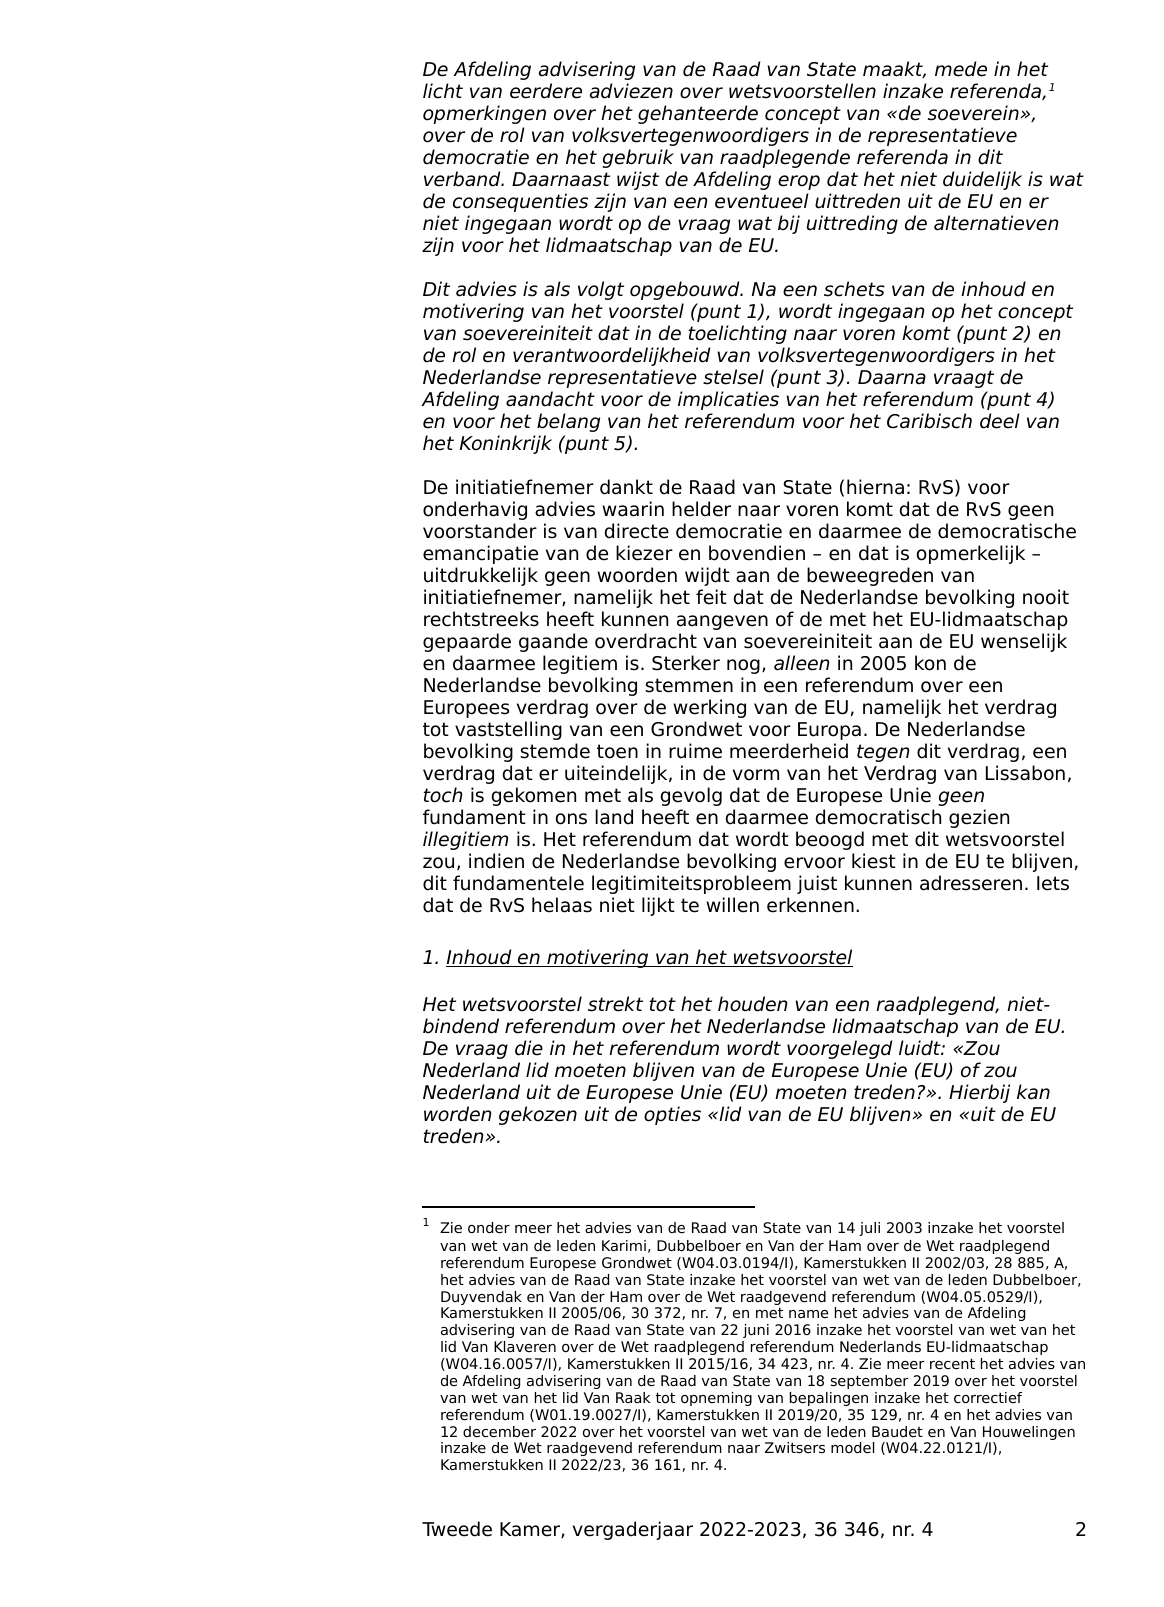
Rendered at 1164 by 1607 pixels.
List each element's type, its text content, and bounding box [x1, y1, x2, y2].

text De initiatiefnemer dankt de Raad van State (hierna: RvS) voor onderhavig advies waarin helder naar voren komt dat de RvS geen voorstander is van directe democratie en daarmee de democratische emancipatie van de kiezer en bovendien – en dat is opmerkelijk – uitdrukkelijk geen woorden wijdt aan de beweegreden van initiatiefnemer, namelijk het feit dat de Nederlandse bevolking nooit rechtstreeks heeft kunnen aangeven of de met het EU-lidmaatschap gepaarde gaande overdracht van soevereiniteit aan de EU wenselijk en daarmee legitiem is. Sterker nog, alleen in 2005 kon de Nederlandse bevolking stemmen in een referendum over een Europees verdrag over de werking van de EU, namelijk het verdrag tot vaststelling van een Grondwet voor Europa. De Nederlandse bevolking stemde toen in ruime meerderheid tegen dit verdrag, een verdrag dat er uiteindelijk, in de vorm van het Verdrag van Lissabon, toch is gekomen met als gevolg dat de Europese Unie geen fundament in ons land heeft en daarmee democratisch gezien illegitiem is. Het referendum dat wordt beoogd met dit wetsvoorstel zou, indien de Nederlandse bevolking ervoor kiest in de EU te blijven, dit fundamentele legitimiteitsprobleem juist kunnen adresseren. Iets dat de RvS helaas niet lijkt te willen erkennen. [422, 477, 1087, 917]
text Het wetsvoorstel strekt tot het houden van een raadplegend, niet-bindend referendum over het Nederlandse lidmaatschap van de EU. De vraag die in het referendum wordt voorgelegd luidt: «Zou Nederland lid moeten blijven van de Europese Unie (EU) of zou Nederland uit de Europese Unie (EU) moeten treden?». Hierbij kan worden gekozen uit de opties «lid van de EU blijven» en «uit de EU treden». [422, 994, 1087, 1147]
text Dit advies is als volgt opgebouwd. Na een schets van de inhoud en motivering van het voorstel (punt 1), wordt ingegaan op het concept van soevereiniteit dat in de toelichting naar voren komt (punt 2) en de rol en verantwoordelijkheid van volksvertegenwoordigers in het Nederlandse representatieve stelsel (punt 3). Daarna vraagt de Afdeling aandacht voor de implicaties van het referendum (punt 4) en voor het belang van het referendum voor het Caribisch deel van het Koninkrijk (punt 5). [422, 279, 1087, 455]
text Zie onder meer het advies van de Raad van State van 14 juli 2003 inzake het voorstel van wet van de leden Karimi, Dubbelboer en Van der Ham over de Wet raadplegend referendum Europese Grondwet (W04.03.0194/I), Kamerstukken II 2002/03, 28 885, A, het advies van de Raad van State inzake het voorstel van wet van de leden Dubbelboer, Duyvendak en Van der Ham over de Wet raadgevend referendum (W04.05.0529/I), Kamerstukken II 2005/06, 30 372, nr. 7, en met name het advies van de Afdeling advisering van de Raad van State van 22 juni 2016 inzake het voorstel van wet van het lid Van Klaveren over de Wet raadplegend referendum Nederlands EU-lidmaatschap (W04.16.0057/I), Kamerstukken II 2015/16, 34 423, nr. 4. Zie meer recent het advies van de Afdeling advisering van de Raad van State van 18 september 2019 over het voorstel van wet van het lid Van Raak tot opneming van bepalingen inzake het correctief referendum (W01.19.0027/I), Kamerstukken II 2019/20, 35 129, nr. 4 en het advies van 12 december 2022 over het voorstel van wet van de leden Baudet en Van Houwelingen inzake de Wet raadgevend referendum naar Zwitsers model (W04.22.0121/I), Kamerstukken II 2022/23, 36 161, nr. 4. [422, 1216, 1087, 1474]
subtitle 1. Inhoud en motivering van het wetsvoorstel [422, 947, 1087, 969]
text De Afdeling advisering van de Raad van State maakt, mede in het licht van eerdere adviezen over wetsvoorstellen inzake referenda, opmerkingen over het gehanteerde concept van «de soeverein», over de rol van volksvertegenwoordigers in de representatieve democratie en het gebruik van raadplegende referenda in dit verband. Daarnaast wijst de Afdeling erop dat het niet duidelijk is wat de consequenties zijn van een eventueel uittreden uit de EU en er niet ingegaan wordt op de vraag wat bij uittreding de alternatieven zijn voor het lidmaatschap van de EU. [422, 59, 1087, 257]
